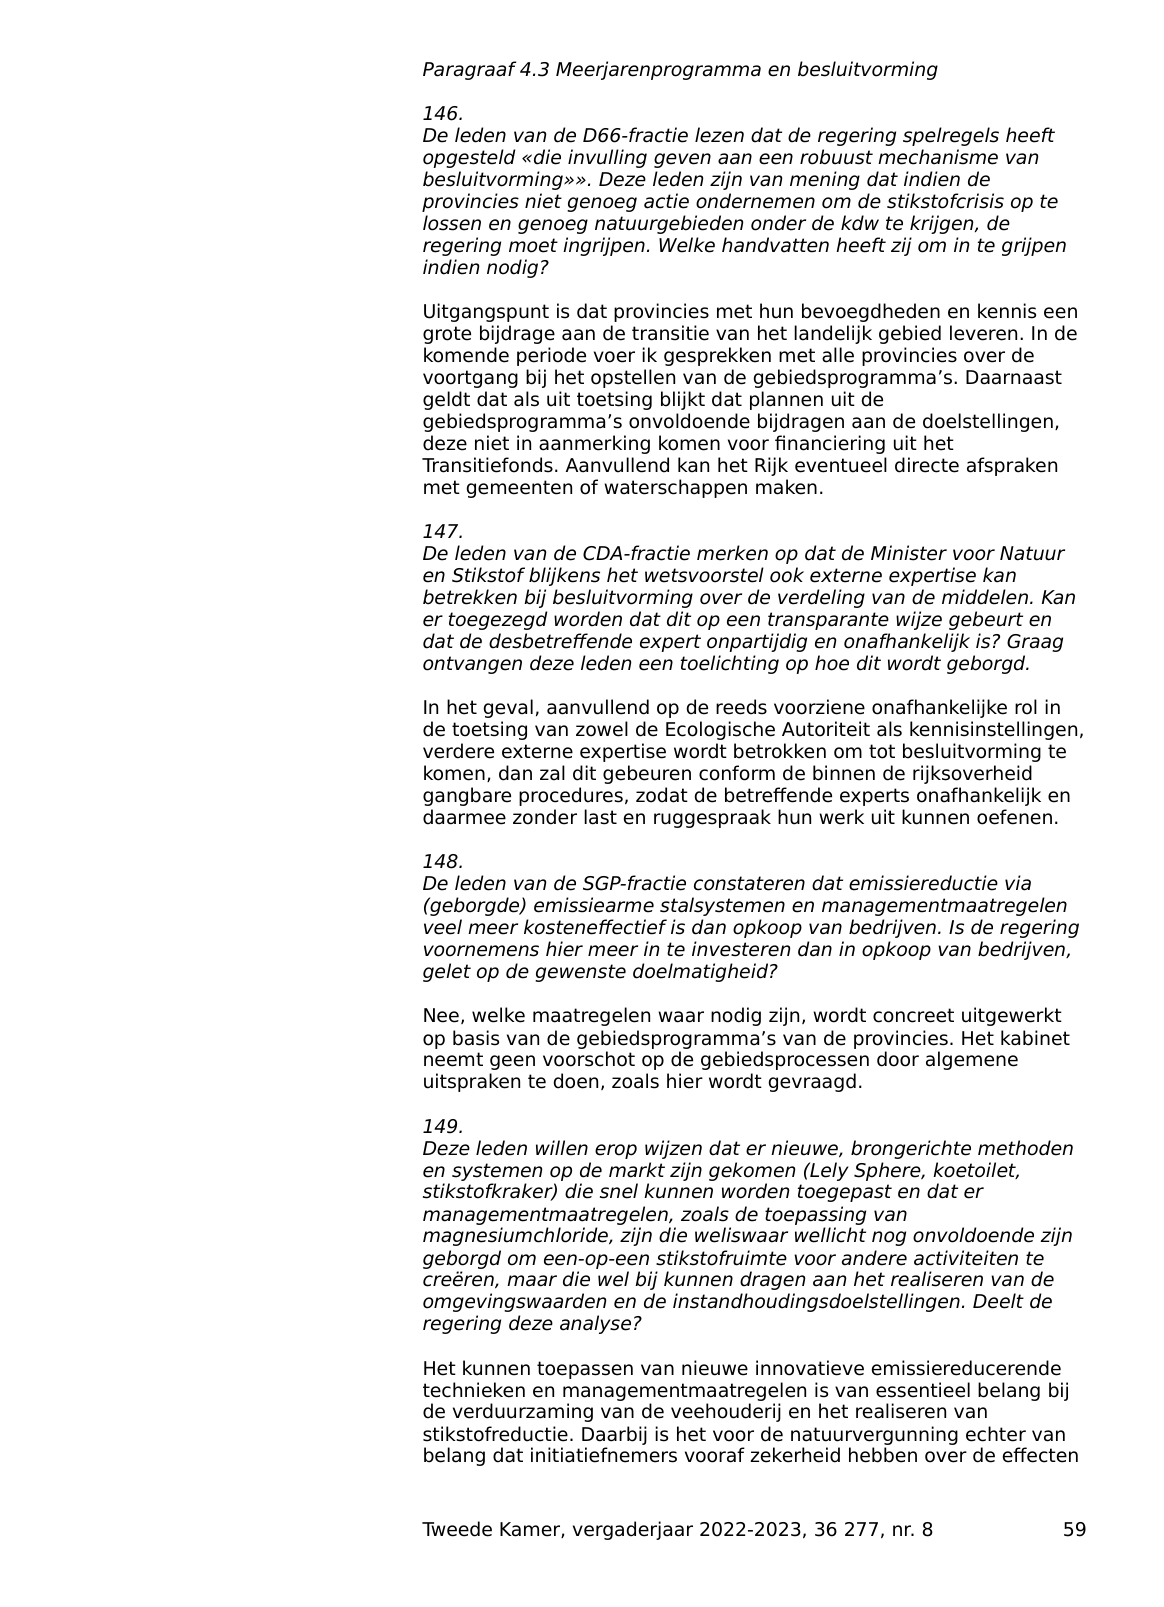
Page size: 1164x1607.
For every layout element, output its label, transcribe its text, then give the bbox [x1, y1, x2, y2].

subtitle Paragraaf 4.3 Meerjarenprogramma en besluitvorming [422, 59, 1087, 81]
text 149. [422, 1116, 1087, 1137]
text Het kunnen toepassen van nieuwe innovatieve emissiereducerende technieken en managementmaatregelen is van essentieel belang bij de verduurzaming van de veehouderij en het realiseren van stikstofreductie. Daarbij is het voor de natuurvergunning echter van belang dat initiatiefnemers vooraf zekerheid hebben over de effecten [422, 1357, 1087, 1467]
text 146. [422, 103, 1087, 125]
text De leden van de D66-fractie lezen dat de regering spelregels heeft opgesteld «die invulling geven aan een robuust mechanisme van besluitvorming»». Deze leden zijn van mening dat indien de provincies niet genoeg actie ondernemen om de stikstofcrisis op te lossen en genoeg natuurgebieden onder de kdw te krijgen, de regering moet ingrijpen. Welke handvatten heeft zij om in te grijpen indien nodig? [422, 125, 1087, 279]
text 148. [422, 851, 1087, 873]
text De leden van de CDA-fractie merken op dat de Minister voor Natuur en Stikstof blijkens het wetsvoorstel ook externe expertise kan betrekken bij besluitvorming over de verdeling van de middelen. Kan er toegezegd worden dat dit op een transparante wijze gebeurt en dat de desbetreffende expert onpartijdig en onafhankelijk is? Graag ontvangen deze leden een toelichting op hoe dit wordt geborgd. [422, 543, 1087, 675]
text Uitgangspunt is dat provincies met hun bevoegdheden en kennis een grote bijdrage aan de transitie van het landelijk gebied leveren. In de komende periode voer ik gesprekken met alle provincies over de voortgang bij het opstellen van de gebiedsprogramma’s. Daarnaast geldt dat als uit toetsing blijkt dat plannen uit de gebiedsprogramma’s onvoldoende bijdragen aan de doelstellingen, deze niet in aanmerking komen voor financiering uit het Transitiefonds. Aanvullend kan het Rijk eventueel directe afspraken met gemeenten of waterschappen maken. [422, 301, 1087, 499]
text De leden van de SGP-fractie constateren dat emissiereductie via (geborgde) emissiearme stalsystemen en managementmaatregelen veel meer kosteneffectief is dan opkoop van bedrijven. Is de regering voornemens hier meer in te investeren dan in opkoop van bedrijven, gelet op de gewenste doelmatigheid? [422, 873, 1087, 983]
text 147. [422, 521, 1087, 543]
text Nee, welke maatregelen waar nodig zijn, wordt concreet uitgewerkt op basis van de gebiedsprogramma’s van de provincies. Het kabinet neemt geen voorschot op de gebiedsprocessen door algemene uitspraken te doen, zoals hier wordt gevraagd. [422, 1005, 1087, 1093]
text In het geval, aanvullend op de reeds voorziene onafhankelijke rol in de toetsing van zowel de Ecologische Autoriteit als kennisinstellingen, verdere externe expertise wordt betrokken om tot besluitvorming te komen, dan zal dit gebeuren conform de binnen de rijksoverheid gangbare procedures, zodat de betreffende experts onafhankelijk en daarmee zonder last en ruggespraak hun werk uit kunnen oefenen. [422, 697, 1087, 829]
text Deze leden willen erop wijzen dat er nieuwe, brongerichte methoden en systemen op de markt zijn gekomen (Lely Sphere, koetoilet, stikstofkraker) die snel kunnen worden toegepast en dat er managementmaatregelen, zoals de toepassing van magnesiumchloride, zijn die weliswaar wellicht nog onvoldoende zijn geborgd om een-op-een stikstofruimte voor andere activiteiten te creëren, maar die wel bij kunnen dragen aan het realiseren van de omgevingswaarden en de instandhoudingsdoelstellingen. Deelt de regering deze analyse? [422, 1137, 1087, 1335]
